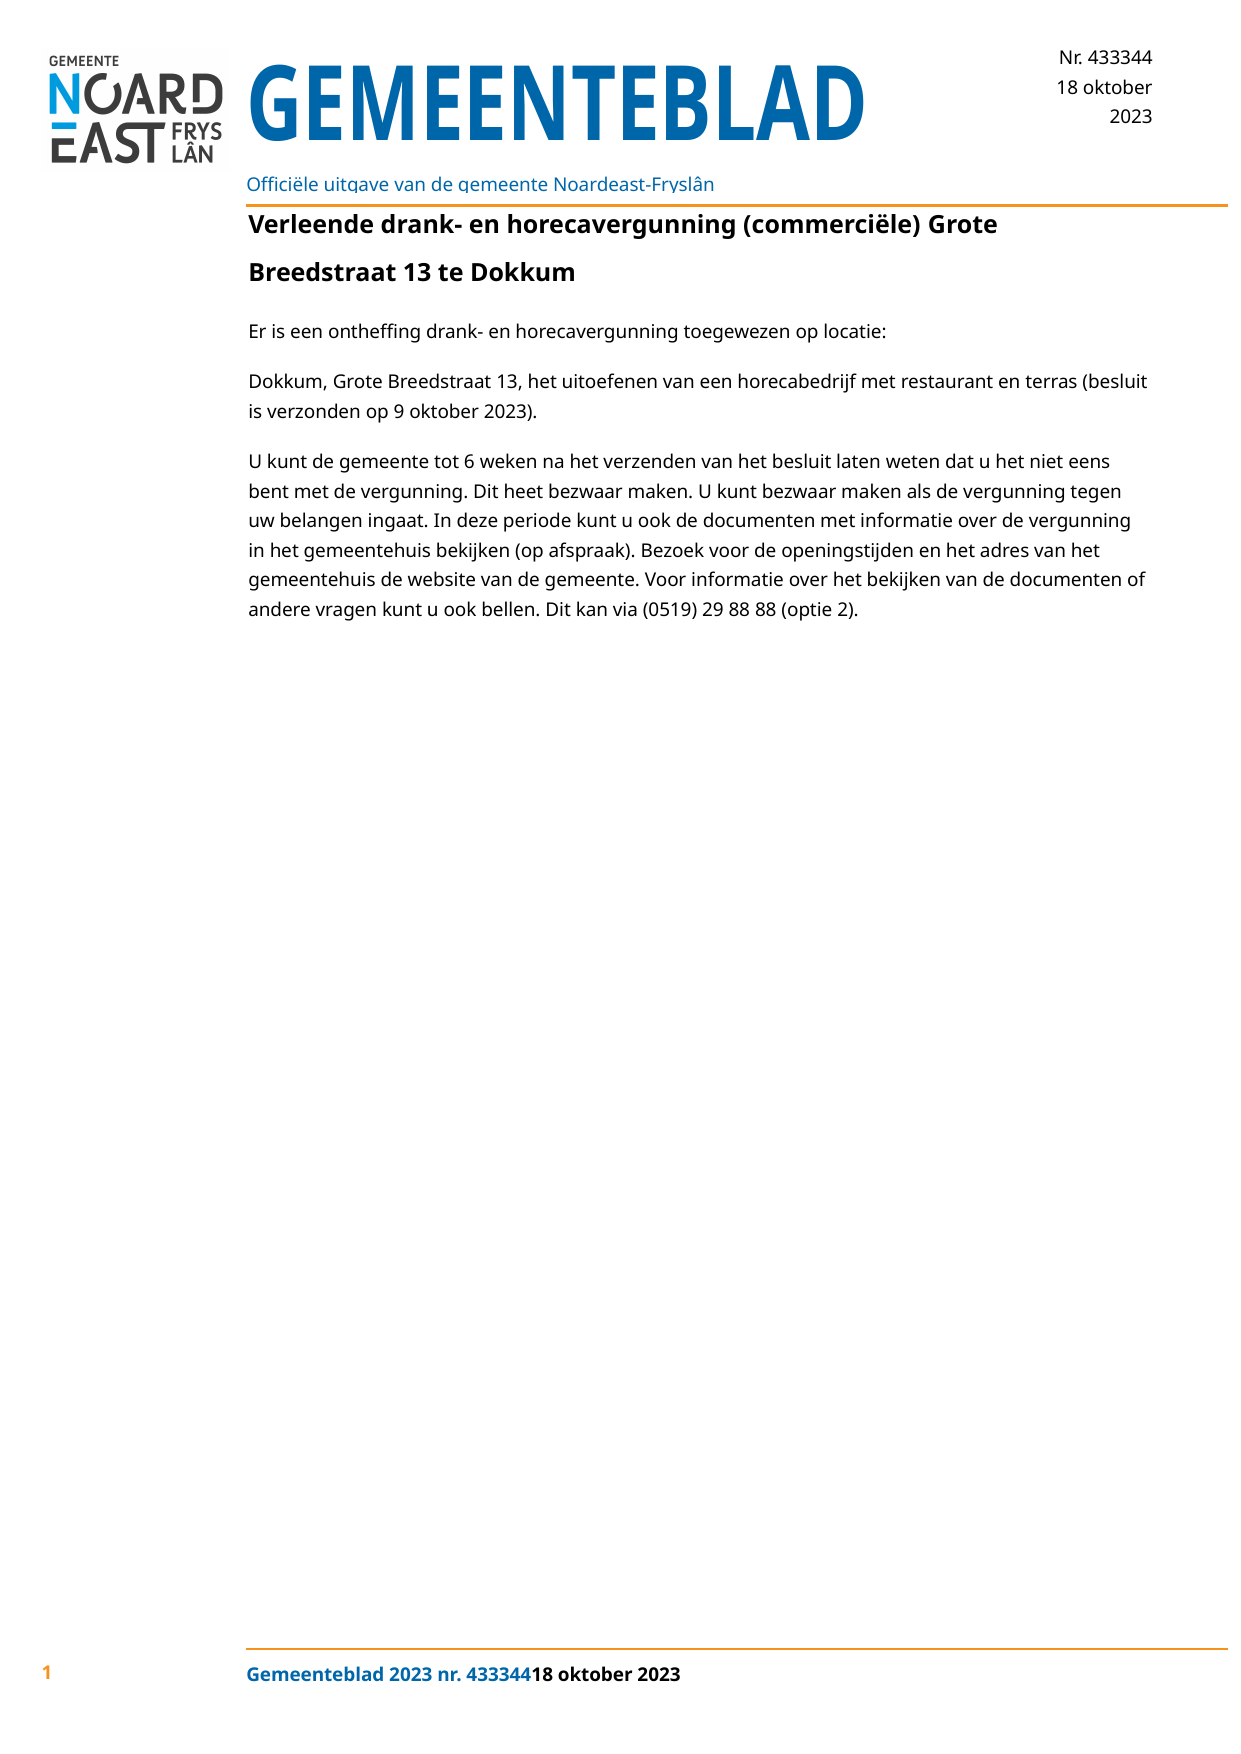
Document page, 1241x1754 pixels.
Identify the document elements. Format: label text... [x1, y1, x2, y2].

text Er is een ontheffing drank- en horecavergunning toegewezen op locatie: [248, 318, 1152, 344]
picture [41, 47, 231, 172]
text Dokkum, Grote Breedstraat 13, het uitoefenen van een horecabedrijf met restaurant en terras (besluit is verzonden op 9 oktober 2023). [248, 368, 1152, 424]
text U kunt de gemeente tot 6 weken na het verzenden van het besluit laten weten dat u het niet eens bent met de vergunning. Dit heet bezwaar maken. U kunt bezwaar maken als de vergunning tegen uw belangen ingaat. In deze periode kunt u ook de documenten met informatie over de vergunning in het gemeentehuis bekijken (op afspraak). Bezoek voor de openingstijden en het adres van het gemeentehuis de website van de gemeente. Voor informatie over het bekijken van de documenten of andere vragen kunt u ook bellen. Dit kan via (0519) 29 88 88 (optie 2). [248, 448, 1152, 622]
text Verleende drank- en horecavergunning (commerciële) Grote Breedstraat 13 te Dokkum [248, 207, 1152, 288]
